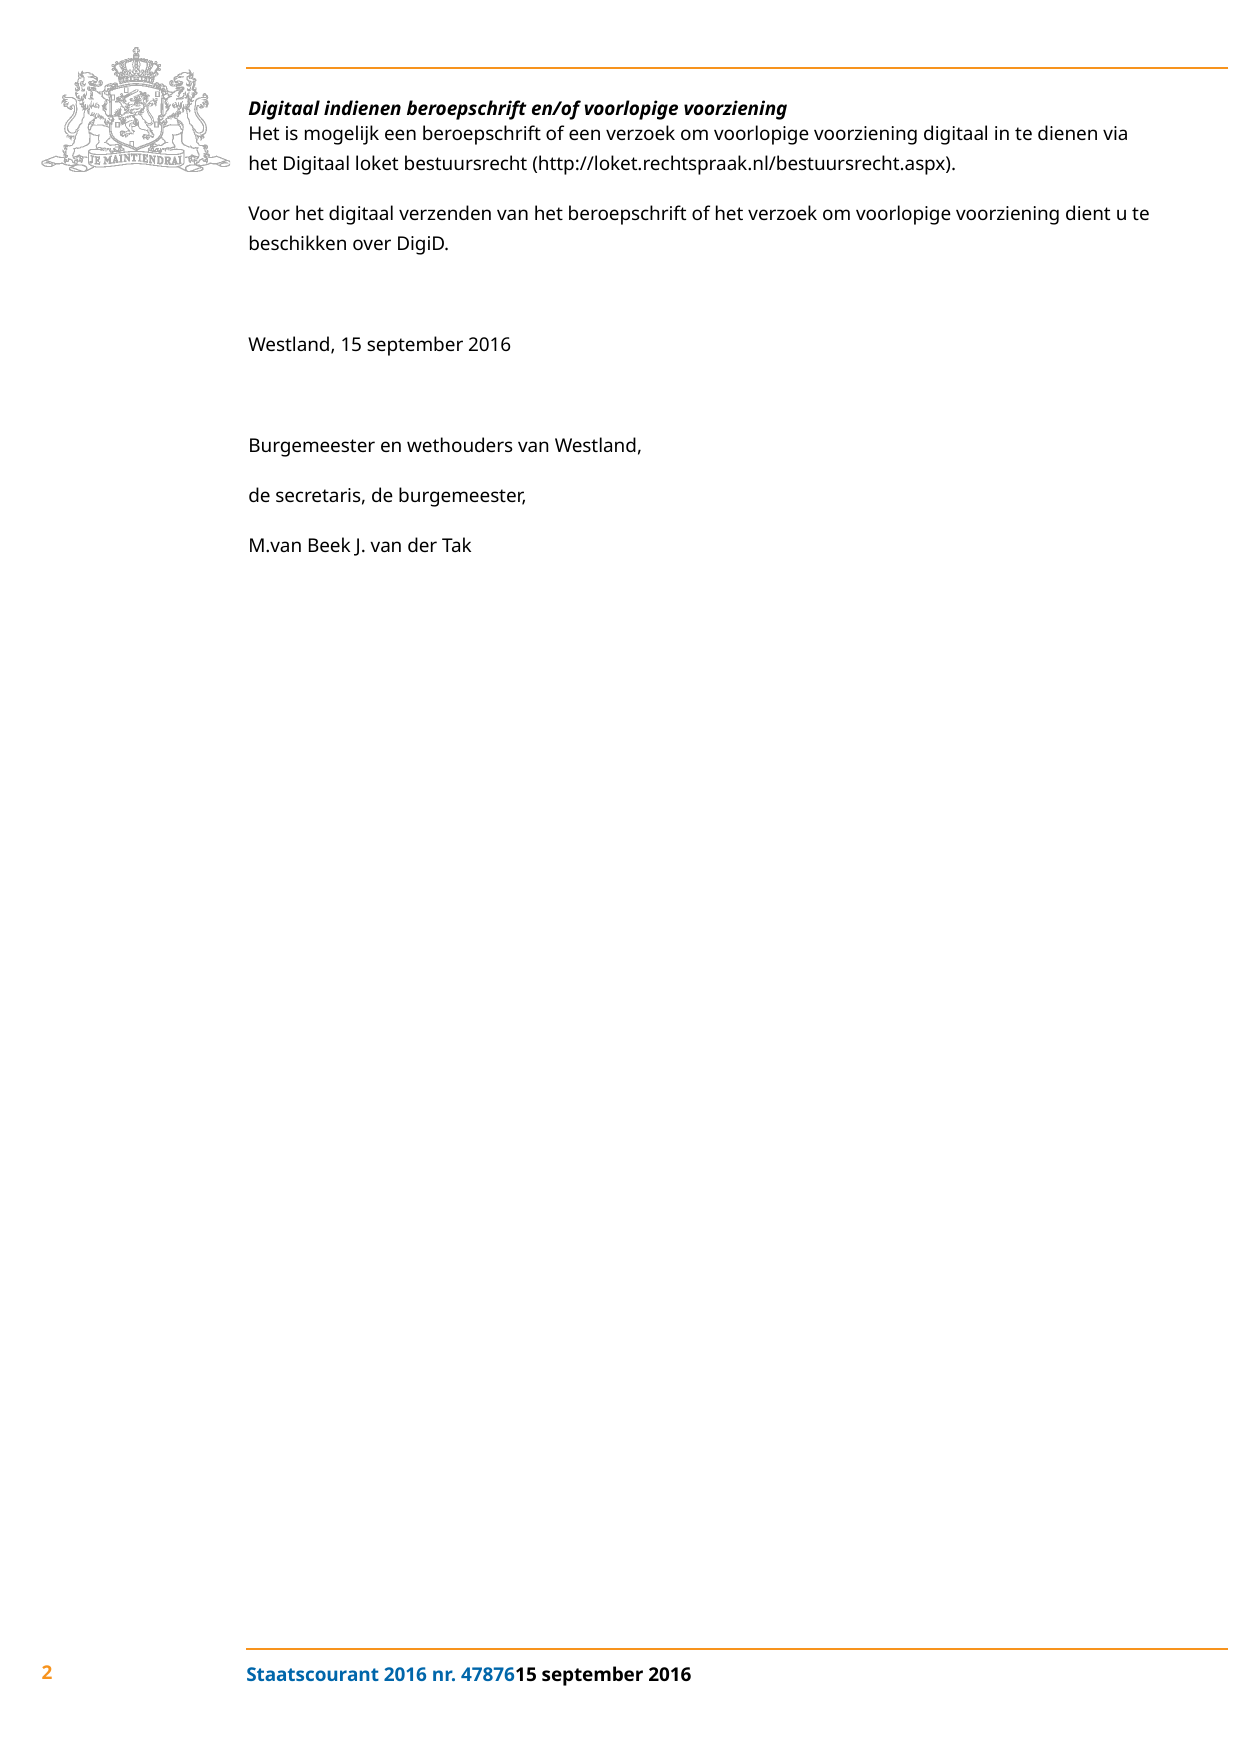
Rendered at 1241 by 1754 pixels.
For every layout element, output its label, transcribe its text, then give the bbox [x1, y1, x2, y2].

text Burgemeester en wethouders van Westland, [248, 432, 1152, 457]
text M.van Beek J. van der Tak [248, 533, 1152, 558]
text Voor het digitaal verzenden van het beroepschrift of het verzoek om voorlopige voorziening dient u te beschikken over DigiD. [248, 201, 1152, 256]
text Digitaal indienen beroepschrift en/of voorlopige voorziening [248, 95, 1152, 121]
picture [41, 47, 231, 172]
text de secretaris, de burgemeester, [248, 482, 1152, 508]
text Westland, 15 september 2016 [248, 331, 1152, 357]
text Het is mogelijk een beroepschrift of een verzoek om voorlopige voorziening digitaal in te dienen via het Digitaal loket bestuursrecht (http://loket.rechtspraak.nl/bestuursrecht.aspx). [248, 121, 1152, 176]
